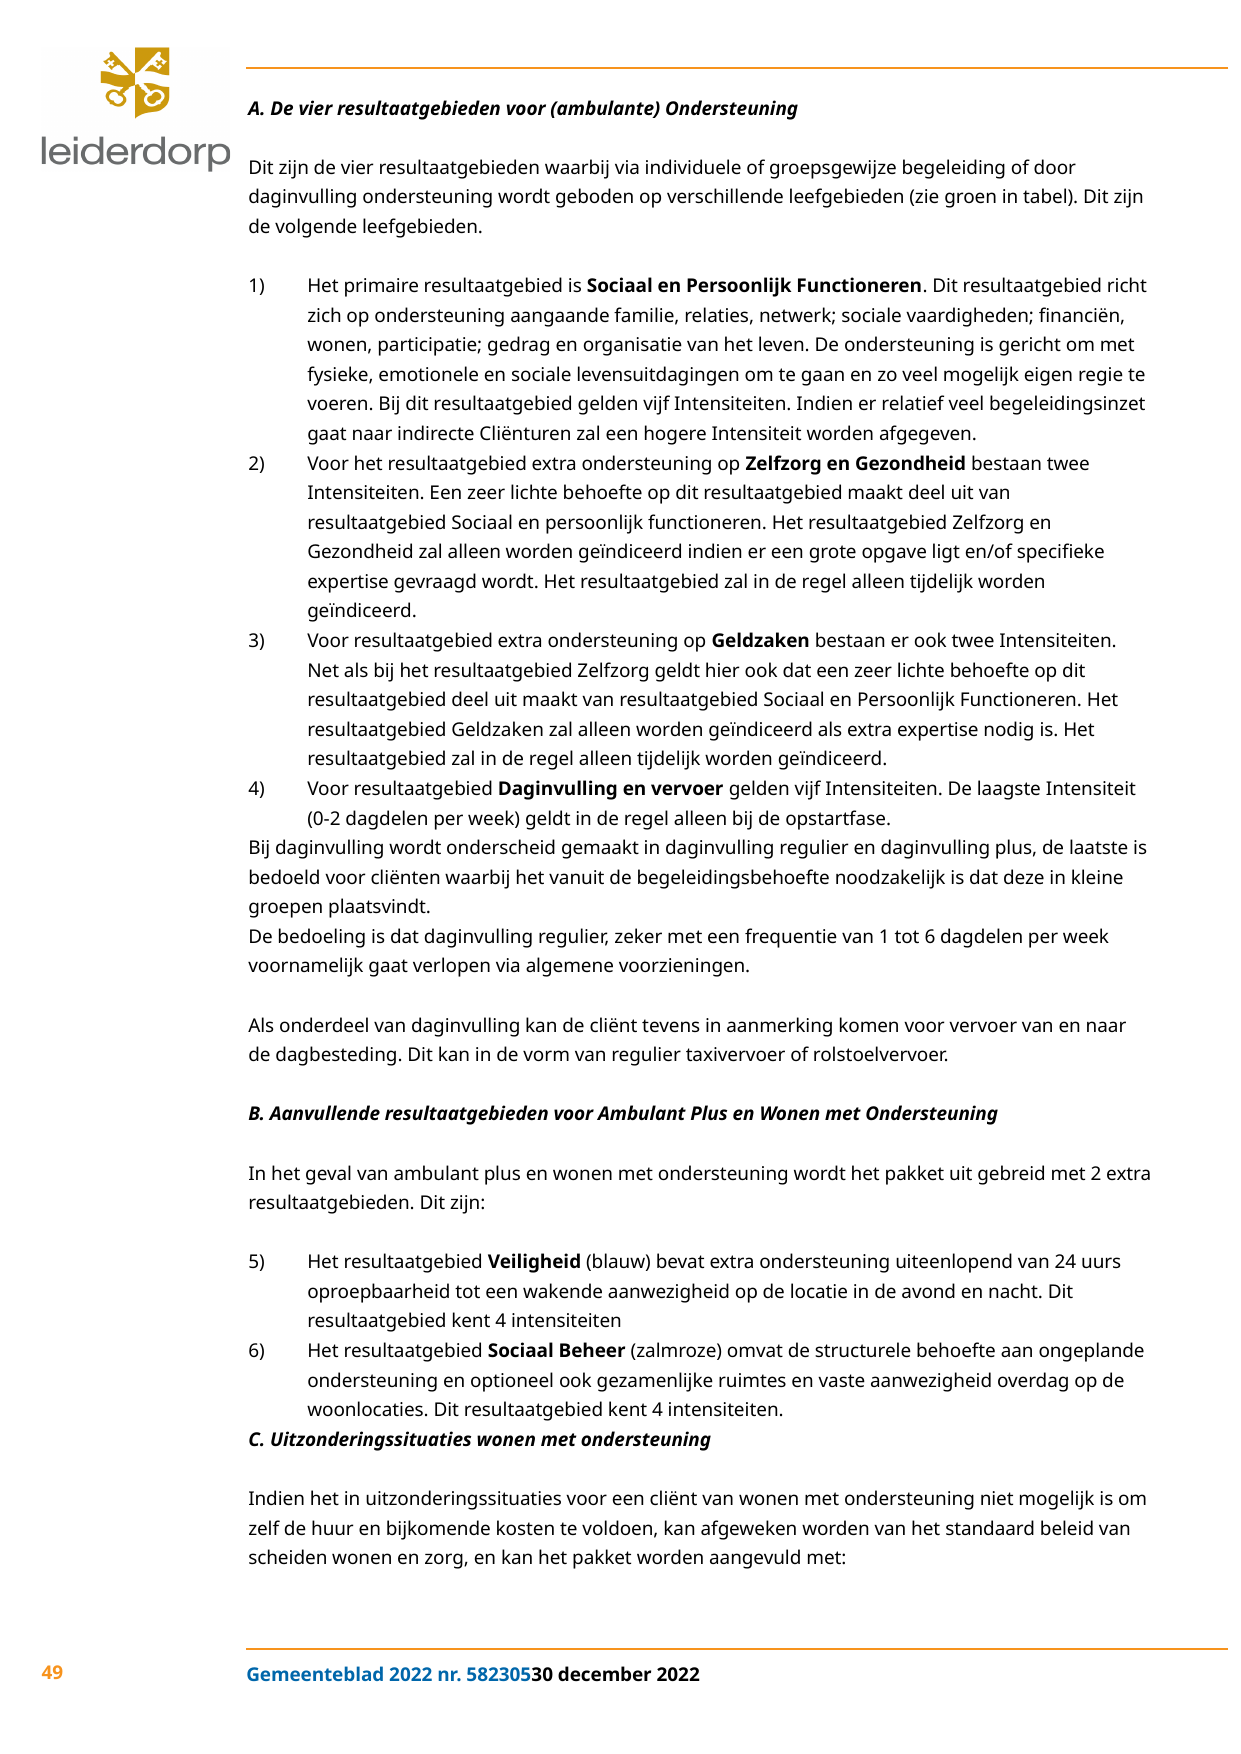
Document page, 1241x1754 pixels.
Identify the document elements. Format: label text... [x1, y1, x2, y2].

text C. Uitzonderingssituaties wonen met ondersteuning [248, 1426, 1152, 1452]
text Indien het in uitzonderingssituaties voor een cliënt van wonen met ondersteuning niet mogelijk is om zelf de huur en bijkomende kosten te voldoen, kan afgeweken worden van het standaard beleid van scheiden wonen en zorg, en kan het pakket worden aangevuld met: [248, 1485, 1152, 1570]
list Het resultaatgebied Veiligheid (blauw) bevat extra ondersteuning uiteenlopend van 24 uurs oproepbaarheid tot een wakende aanwezigheid op de locatie in de avond en nacht. Dit resultaatgebied kent 4 intensiteiten [248, 1248, 1152, 1333]
text B. Aanvullende resultaatgebieden voor Ambulant Plus en Wonen met Ondersteuning [248, 1101, 1152, 1126]
text In het geval van ambulant plus en wonen met ondersteuning wordt het pakket uit gebreid met 2 extra resultaatgebieden. Dit zijn: [248, 1160, 1152, 1215]
list Het primaire resultaatgebied is Sociaal en Persoonlijk Functioneren. Dit resultaatgebied richt zich op ondersteuning aangaande familie, relaties, netwerk; sociale vaardigheden; financiën, wonen, participatie; gedrag en organisatie van het leven. De ondersteuning is gericht om met fysieke, emotionele en sociale levensuitdagingen om te gaan en zo veel mogelijk eigen regie te voeren. Bij dit resultaatgebied gelden vijf Intensiteiten. Indien er relatief veel begeleidingsinzet gaat naar indirecte Cliënturen zal een hogere Intensiteit worden afgegeven. [248, 272, 1152, 446]
list Voor resultaatgebied extra ondersteuning op Geldzaken bestaan er ook twee Intensiteiten. Net als bij het resultaatgebied Zelfzorg geldt hier ook dat een zeer lichte behoefte op dit resultaatgebied deel uit maakt van resultaatgebied Sociaal en Persoonlijk Functioneren. Het resultaatgebied Geldzaken zal alleen worden geïndiceerd als extra expertise nodig is. Het resultaatgebied zal in de regel alleen tijdelijk worden geïndiceerd. [248, 627, 1152, 771]
text A. De vier resultaatgebieden voor (ambulante) Ondersteuning [248, 95, 1152, 121]
list Voor het resultaatgebied extra ondersteuning op Zelfzorg en Gezondheid bestaan twee Intensiteiten. Een zeer lichte behoefte op dit resultaatgebied maakt deel uit van resultaatgebied Sociaal en persoonlijk functioneren. Het resultaatgebied Zelfzorg en Gezondheid zal alleen worden geïndiceerd indien er een grote opgave ligt en/of specifieke expertise gevraagd wordt. Het resultaatgebied zal in de regel alleen tijdelijk worden geïndiceerd. [248, 450, 1152, 623]
text Bij daginvulling wordt onderscheid gemaakt in daginvulling regulier en daginvulling plus, de laatste is bedoeld voor cliënten waarbij het vanuit de begeleidingsbehoefte noodzakelijk is dat deze in kleine groepen plaatsvindt. [248, 834, 1152, 919]
list Het resultaatgebied Sociaal Beheer (zalmroze) omvat de structurele behoefte aan ongeplande ondersteuning en optioneel ook gezamenlijke ruimtes en vaste aanwezigheid overdag op de woonlocaties. Dit resultaatgebied kent 4 intensiteiten. [248, 1337, 1152, 1422]
text De bedoeling is dat daginvulling regulier, zeker met een frequentie van 1 tot 6 dagdelen per week voornamelijk gaat verlopen via algemene voorzieningen. [248, 923, 1152, 978]
list Voor resultaatgebied Daginvulling en vervoer gelden vijf Intensiteiten. De laagste Intensiteit (0-2 dagdelen per week) geldt in de regel alleen bij de opstartfase. [248, 775, 1152, 831]
text Dit zijn de vier resultaatgebieden waarbij via individuele of groepsgewijze begeleiding of door daginvulling ondersteuning wordt geboden op verschillende leefgebieden (zie groen in tabel). Dit zijn de volgende leefgebieden. [248, 154, 1152, 239]
text Als onderdeel van daginvulling kan de cliënt tevens in aanmerking komen voor vervoer van en naar de dagbesteding. Dit kan in de vorm van regulier taxivervoer of rolstoelvervoer. [248, 1012, 1152, 1067]
picture [41, 47, 231, 172]
